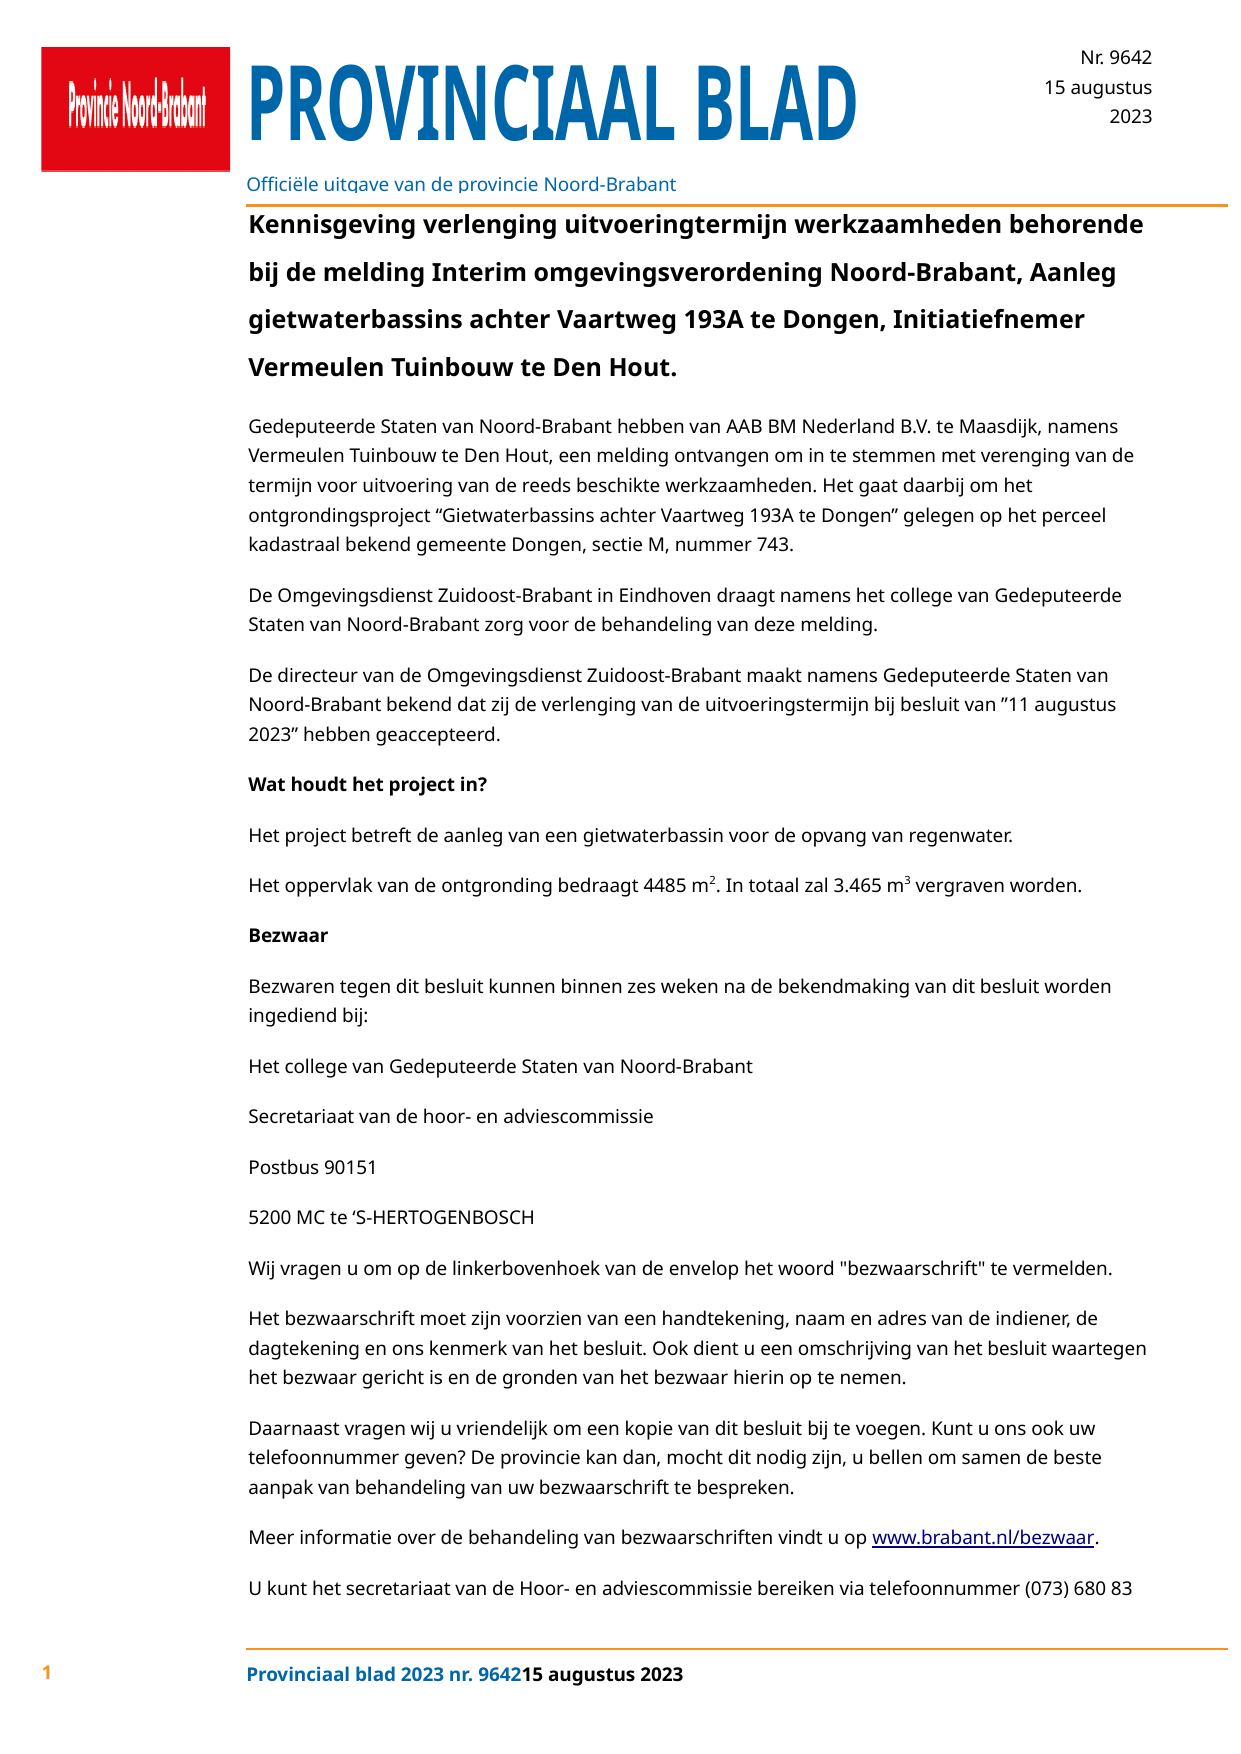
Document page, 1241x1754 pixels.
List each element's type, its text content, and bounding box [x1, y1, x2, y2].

picture [41, 47, 231, 172]
text De directeur van de Omgevingsdienst Zuidoost-Brabant maakt namens Gedeputeerde Staten van Noord-Brabant bekend dat zij de verlenging van de uitvoeringstermijn bij besluit van ”11 augustus 2023” hebben geaccepteerd. [248, 662, 1152, 747]
text Gedeputeerde Staten van Noord-Brabant hebben van AAB BM Nederland B.V. te Maasdijk, namens Vermeulen Tuinbouw te Den Hout, een melding ontvangen om in te stemmen met verenging van de termijn voor uitvoering van de reeds beschikte werkzaamheden. Het gaat daarbij om het ontgrondingsproject “Gietwaterbassins achter Vaartweg 193A te Dongen” gelegen op het perceel kadastraal bekend gemeente Dongen, sectie M, nummer 743. [248, 413, 1152, 557]
text Wat houdt het project in? [248, 771, 1152, 797]
text Het bezwaarschrift moet zijn voorzien van een handtekening, naam en adres van de indiener, de dagtekening en ons kenmerk van het besluit. Ook dient u een omschrijving van het besluit waartegen het bezwaar gericht is en de gronden van het bezwaar hierin op te nemen. [248, 1305, 1152, 1390]
text Bezwaren tegen dit besluit kunnen binnen zes weken na de bekendmaking van dit besluit worden ingediend bij: [248, 973, 1152, 1028]
text De Omgevingsdienst Zuidoost-Brabant in Eindhoven draagt namens het college van Gedeputeerde Staten van Noord-Brabant zorg voor de behandeling van deze melding. [248, 582, 1152, 637]
text Het oppervlak van de ontgronding bedraagt 4485 m2. In totaal zal 3.465 m3 vergraven worden. [248, 872, 1152, 898]
text Kennisgeving verlenging uitvoeringtermijn werkzaamheden behorende bij de melding Interim omgevingsverordening Noord-Brabant, Aanleg gietwaterbassins achter Vaartweg 193A te Dongen, Initiatiefnemer Vermeulen Tuinbouw te Den Hout. [248, 207, 1152, 384]
text Wij vragen u om op de linkerbovenhoek van de envelop het woord "bezwaarschrift" te vermelden. [248, 1255, 1152, 1281]
text Het project betreft de aanleg van een gietwaterbassin voor de opvang van regenwater. [248, 822, 1152, 848]
text Meer informatie over de behandeling van bezwaarschriften vindt u op www.brabant.nl/bezwaar. [248, 1524, 1152, 1550]
text U kunt het secretariaat van de Hoor- en adviescommissie bereiken via telefoonnummer (073) 680 83 [248, 1575, 1152, 1601]
text Secretariaat van de hoor- en adviescommissie [248, 1103, 1152, 1129]
text Daarnaast vragen wij u vriendelijk om een kopie van dit besluit bij te voegen. Kunt u ons ook uw telefoonnummer geven? De provincie kan dan, mocht dit nodig zijn, u bellen om samen de beste aanpak van behandeling van uw bezwaarschrift te bespreken. [248, 1415, 1152, 1500]
text Het college van Gedeputeerde Staten van Noord-Brabant [248, 1053, 1152, 1079]
text 5200 MC te ‘S‑HERTOGENBOSCH [248, 1204, 1152, 1230]
text Postbus 90151 [248, 1154, 1152, 1180]
text Bezwaar [248, 923, 1152, 948]
